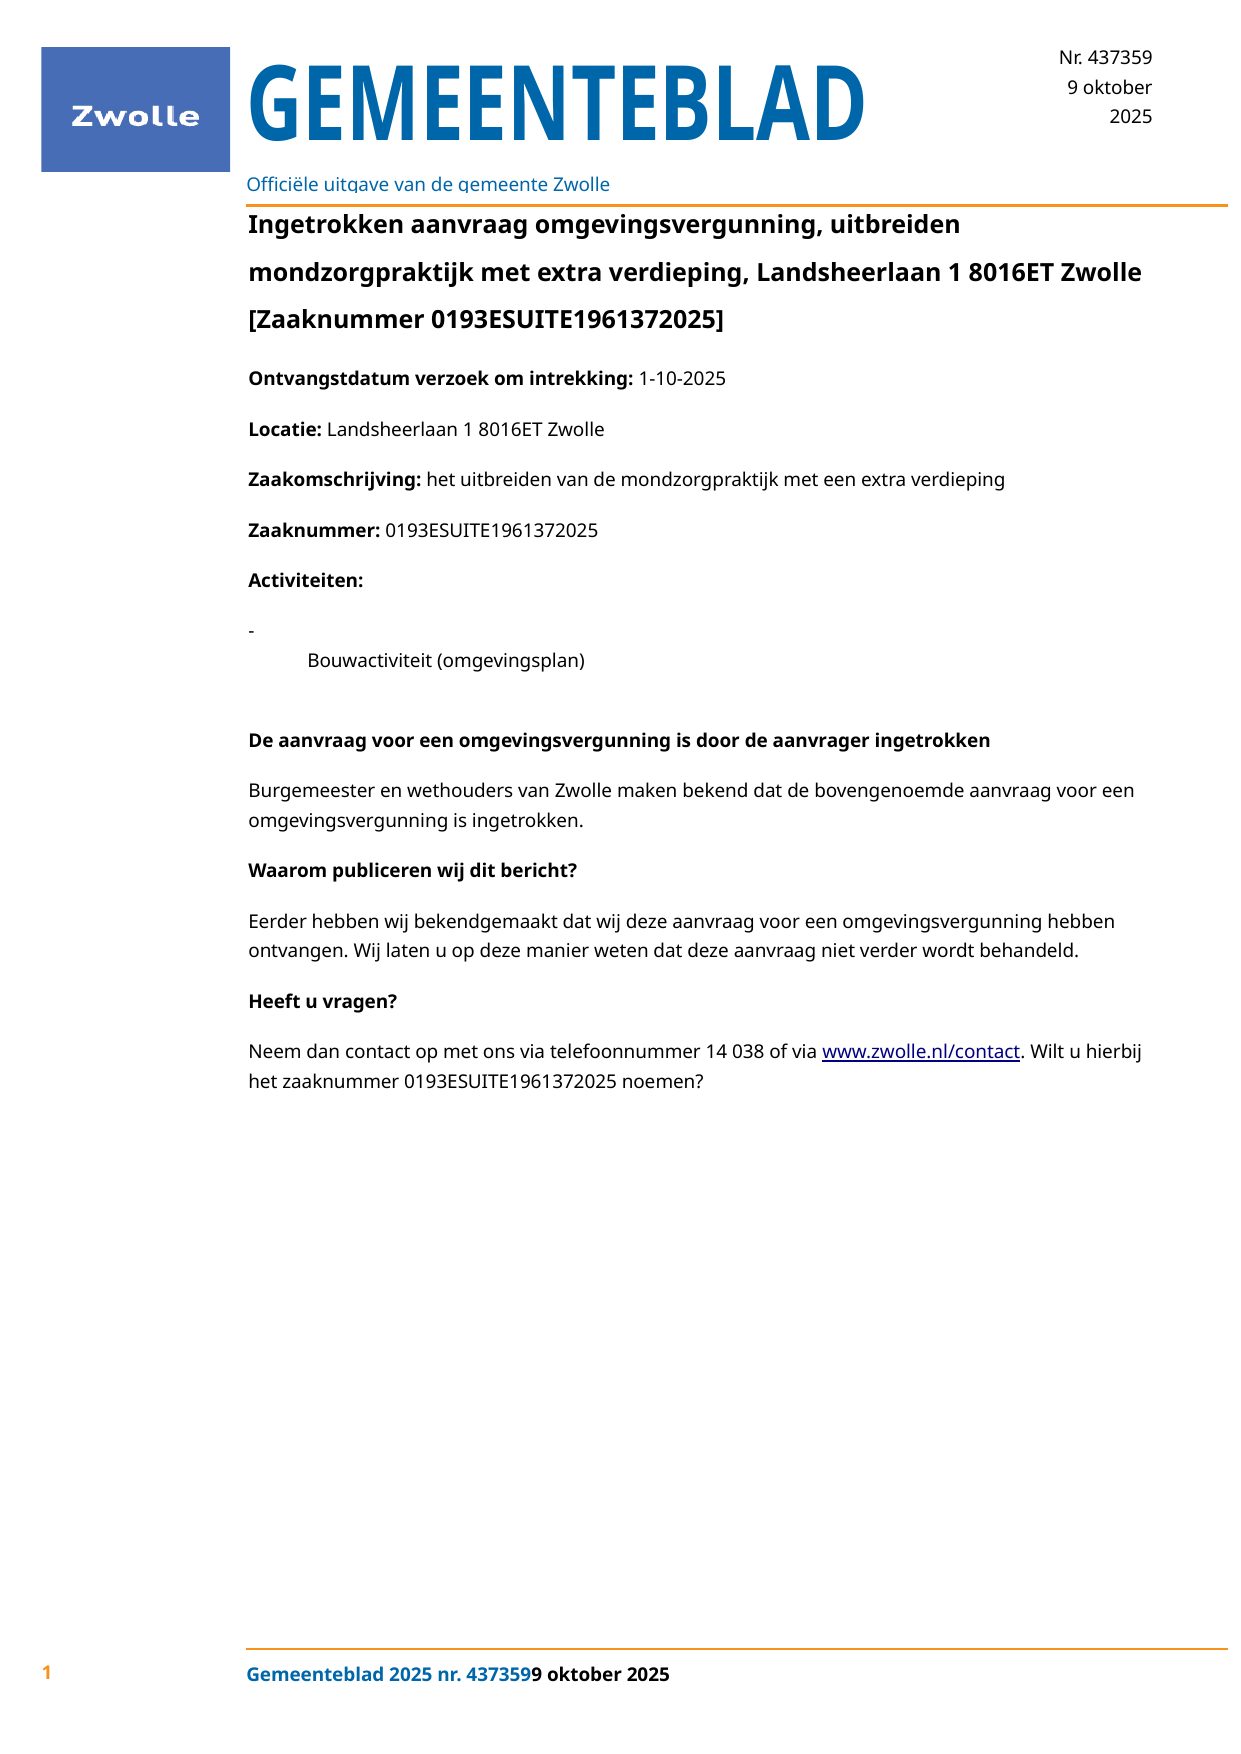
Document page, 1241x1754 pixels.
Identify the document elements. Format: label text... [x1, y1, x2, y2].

text Burgemeester en wethouders van Zwolle maken bekend dat de bovengenoemde aanvraag voor een omgevingsvergunning is ingetrokken. [248, 778, 1152, 833]
text Waarom publiceren wij dit bericht? [248, 858, 1152, 883]
text Zaakomschrijving: het uitbreiden van de mondzorgpraktijk met een extra verdieping [248, 466, 1152, 492]
text Eerder hebben wij bekendgemaakt dat wij deze aanvraag voor een omgevingsvergunning hebben ontvangen. Wij laten u op deze manier weten dat deze aanvraag niet verder wordt behandeld. [248, 908, 1152, 963]
list Bouwactiviteit (omgevingsplan) [248, 647, 1152, 673]
text Heeft u vragen? [248, 988, 1152, 1014]
text De aanvraag voor een omgevingsvergunning is door de aanvrager ingetrokken [248, 727, 1152, 753]
text Ontvangstdatum verzoek om intrekking: 1-10-2025 [248, 366, 1152, 391]
text Locatie: Landsheerlaan 1 8016ET Zwolle [248, 416, 1152, 442]
text Ingetrokken aanvraag omgevingsvergunning, uitbreiden mondzorgpraktijk met extra verdieping, Landsheerlaan 1 8016ET Zwolle [Zaaknummer 0193ESUITE1961372025] [248, 207, 1152, 336]
text Zaaknummer: 0193ESUITE1961372025 [248, 517, 1152, 542]
picture [41, 47, 231, 172]
text Activiteiten: [248, 567, 1152, 593]
text Neem dan contact op met ons via telefoonnummer 14 038 of via www.zwolle.nl/contact. Wilt u hierbij het zaaknummer 0193ESUITE1961372025 noemen? [248, 1038, 1152, 1094]
